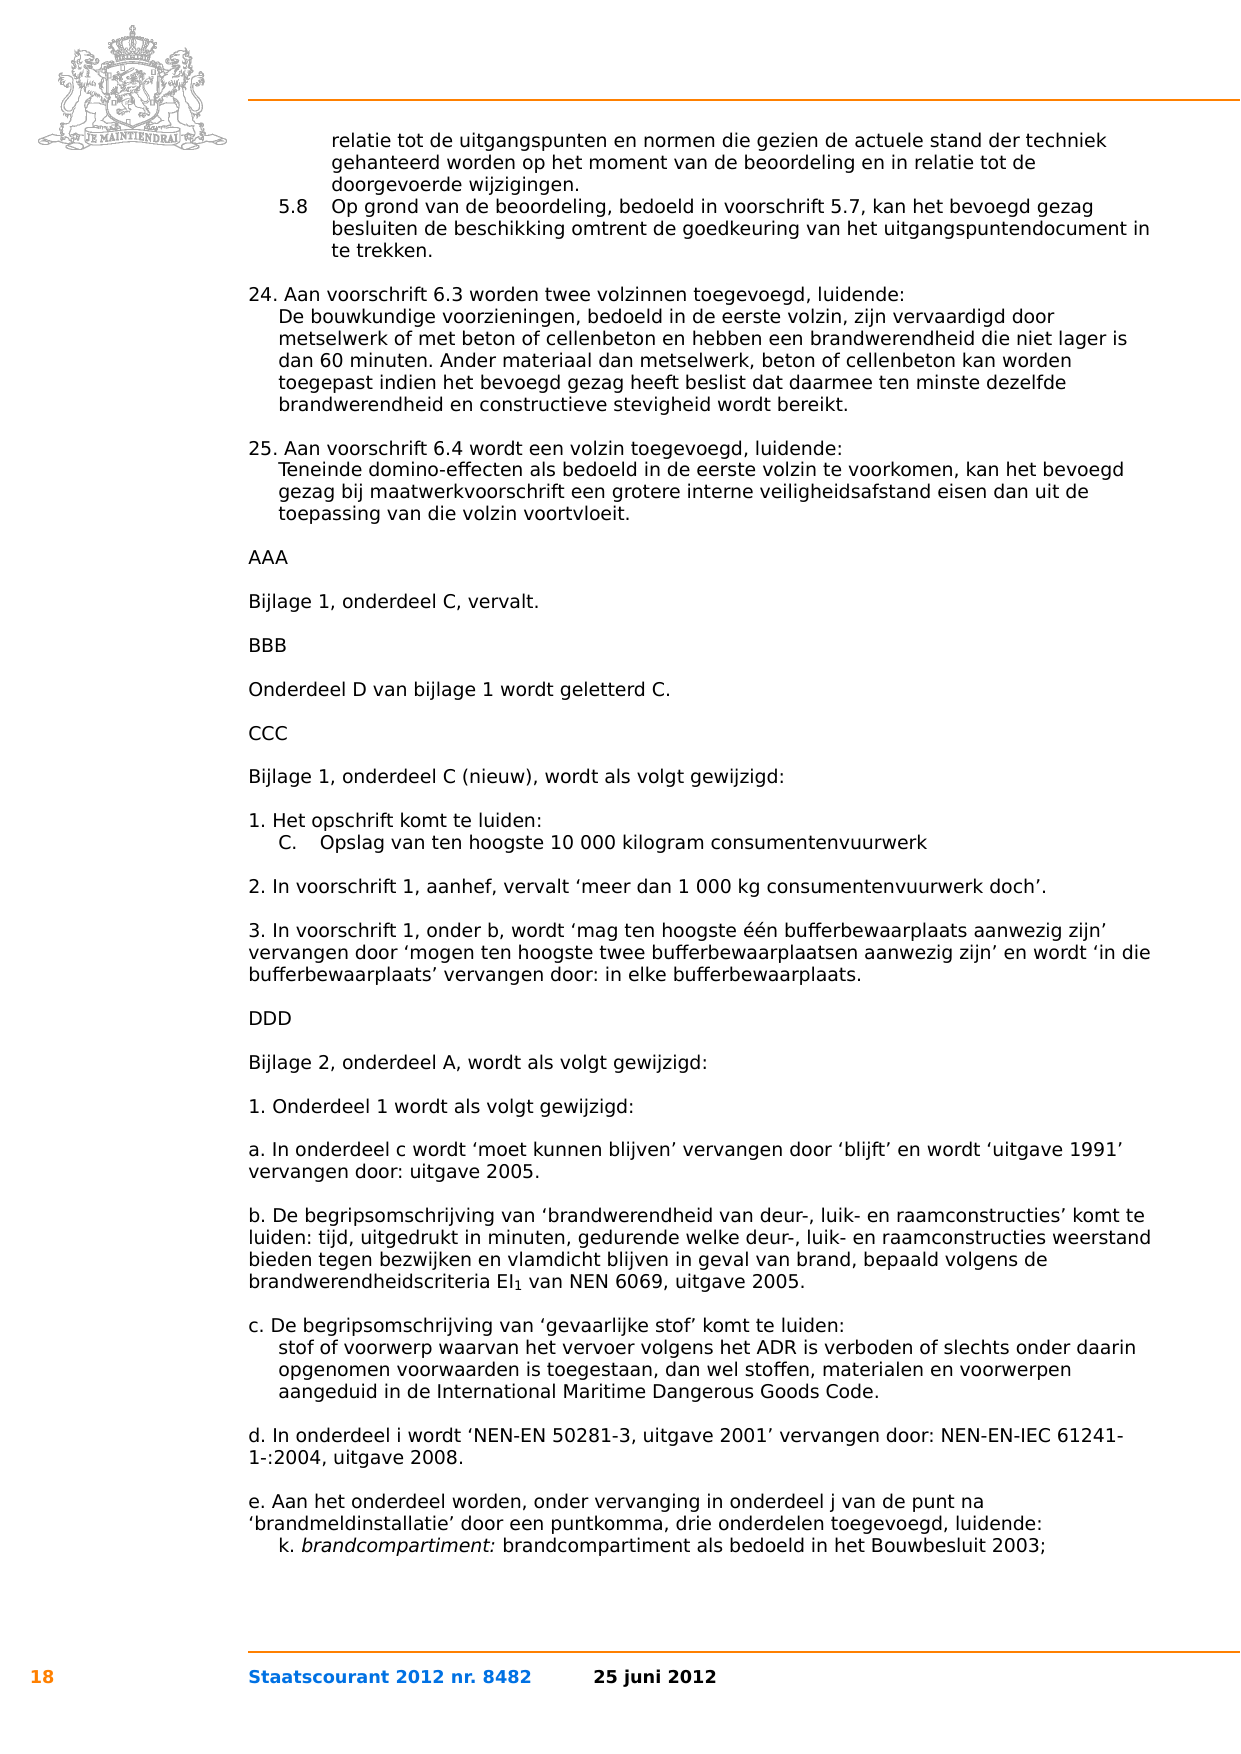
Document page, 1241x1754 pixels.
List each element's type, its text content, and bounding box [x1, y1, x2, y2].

text DDD [248, 1008, 1163, 1030]
text 2. In voorschrift 1, aanhef, vervalt ‘meer dan 1 000 kg consumentenvuurwerk doch’. [248, 876, 1163, 898]
text C. Opslag van ten hoogste 10 000 kilogram consumentenvuurwerk [278, 832, 1163, 854]
text 1. Het opschrift komt te luiden: [248, 810, 1163, 832]
text Onderdeel D van bijlage 1 wordt geletterd C. [248, 679, 1163, 701]
text c. De begripsomschrijving van ‘gevaarlijke stof’ komt te luiden: [248, 1315, 1163, 1337]
text 24. Aan voorschrift 6.3 worden twee volzinnen toegevoegd, luidende: [248, 284, 1163, 306]
text CCC [248, 723, 1163, 744]
text a. In onderdeel c wordt ‘moet kunnen blijven’ vervangen door ‘blijft’ en wordt ‘uitgave 1991’ vervangen door: uitgave 2005. [248, 1139, 1163, 1183]
text 1. Onderdeel 1 wordt als volgt gewijzigd: [248, 1096, 1163, 1117]
text BBB [248, 635, 1163, 657]
text stof of voorwerp waarvan het vervoer volgens het ADR is verboden of slechts onder daarin opgenomen voorwaarden is toegestaan, dan wel stoffen, materialen en voorwerpen aangeduid in de International Maritime Dangerous Goods Code. [278, 1337, 1163, 1403]
text AAA [248, 547, 1163, 569]
text d. In onderdeel i wordt ‘NEN-EN 50281-3, uitgave 2001’ vervangen door: NEN-EN-IEC 61241-1-:2004, uitgave 2008. [248, 1425, 1163, 1469]
text b. De begripsomschrijving van ‘brandwerendheid van deur-, luik- en raamconstructies’ komt te luiden: tijd, uitgedrukt in minuten, gedurende welke deur-, luik- en raamconstructies weerstand bieden tegen bezwijken en vlamdicht blijven in geval van brand, bepaald volgens de brandwerendheidscriteria EI1 van NEN 6069, uitgave 2005. [248, 1205, 1163, 1293]
text Bijlage 1, onderdeel C, vervalt. [248, 591, 1163, 613]
text Bijlage 1, onderdeel C (nieuw), wordt als volgt gewijzigd: [248, 766, 1163, 788]
text De bouwkundige voorzieningen, bedoeld in de eerste volzin, zijn vervaardigd door metselwerk of met beton of cellenbeton en hebben een brandwerendheid die niet lager is dan 60 minuten. Ander materiaal dan metselwerk, beton of cellenbeton kan worden toegepast indien het bevoegd gezag heeft beslist dat daarmee ten minste dezelfde brandwerendheid en constructieve stevigheid wordt bereikt. [278, 306, 1163, 416]
text Bijlage 2, onderdeel A, wordt als volgt gewijzigd: [248, 1052, 1163, 1074]
text 3. In voorschrift 1, onder b, wordt ‘mag ten hoogste één bufferbewaarplaats aanwezig zijn’ vervangen door ‘mogen ten hoogste twee bufferbewaarplaatsen aanwezig zijn’ en wordt ‘in die bufferbewaarplaats’ vervangen door: in elke bufferbewaarplaats. [248, 920, 1163, 986]
text k. brandcompartiment: brandcompartiment als bedoeld in het Bouwbesluit 2003; [278, 1534, 1163, 1557]
text 25. Aan voorschrift 6.4 wordt een volzin toegevoegd, luidende: [248, 437, 1163, 459]
text e. Aan het onderdeel worden, onder vervanging in onderdeel j van de punt na ‘brandmeldinstallatie’ door een puntkomma, drie onderdelen toegevoegd, luidende: [248, 1491, 1163, 1534]
text Teneinde domino-effecten als bedoeld in de eerste volzin te voorkomen, kan het bevoegd gezag bij maatwerkvoorschrift een grotere interne veiligheidsafstand eisen dan uit de toepassing van die volzin voortvloeit. [278, 459, 1163, 525]
picture [38, 25, 227, 150]
text 5.8 Op grond van de beoordeling, bedoeld in voorschrift 5.7, kan het bevoegd gezag besluiten de beschikking omtrent de goedkeuring van het uitgangspuntendocument in te trekken. [278, 196, 1163, 262]
text relatie tot de uitgangspunten en normen die gezien de actuele stand der techniek gehanteerd worden op het moment van de beoordeling en in relatie tot de doorgevoerde wijzigingen. [278, 130, 1163, 196]
